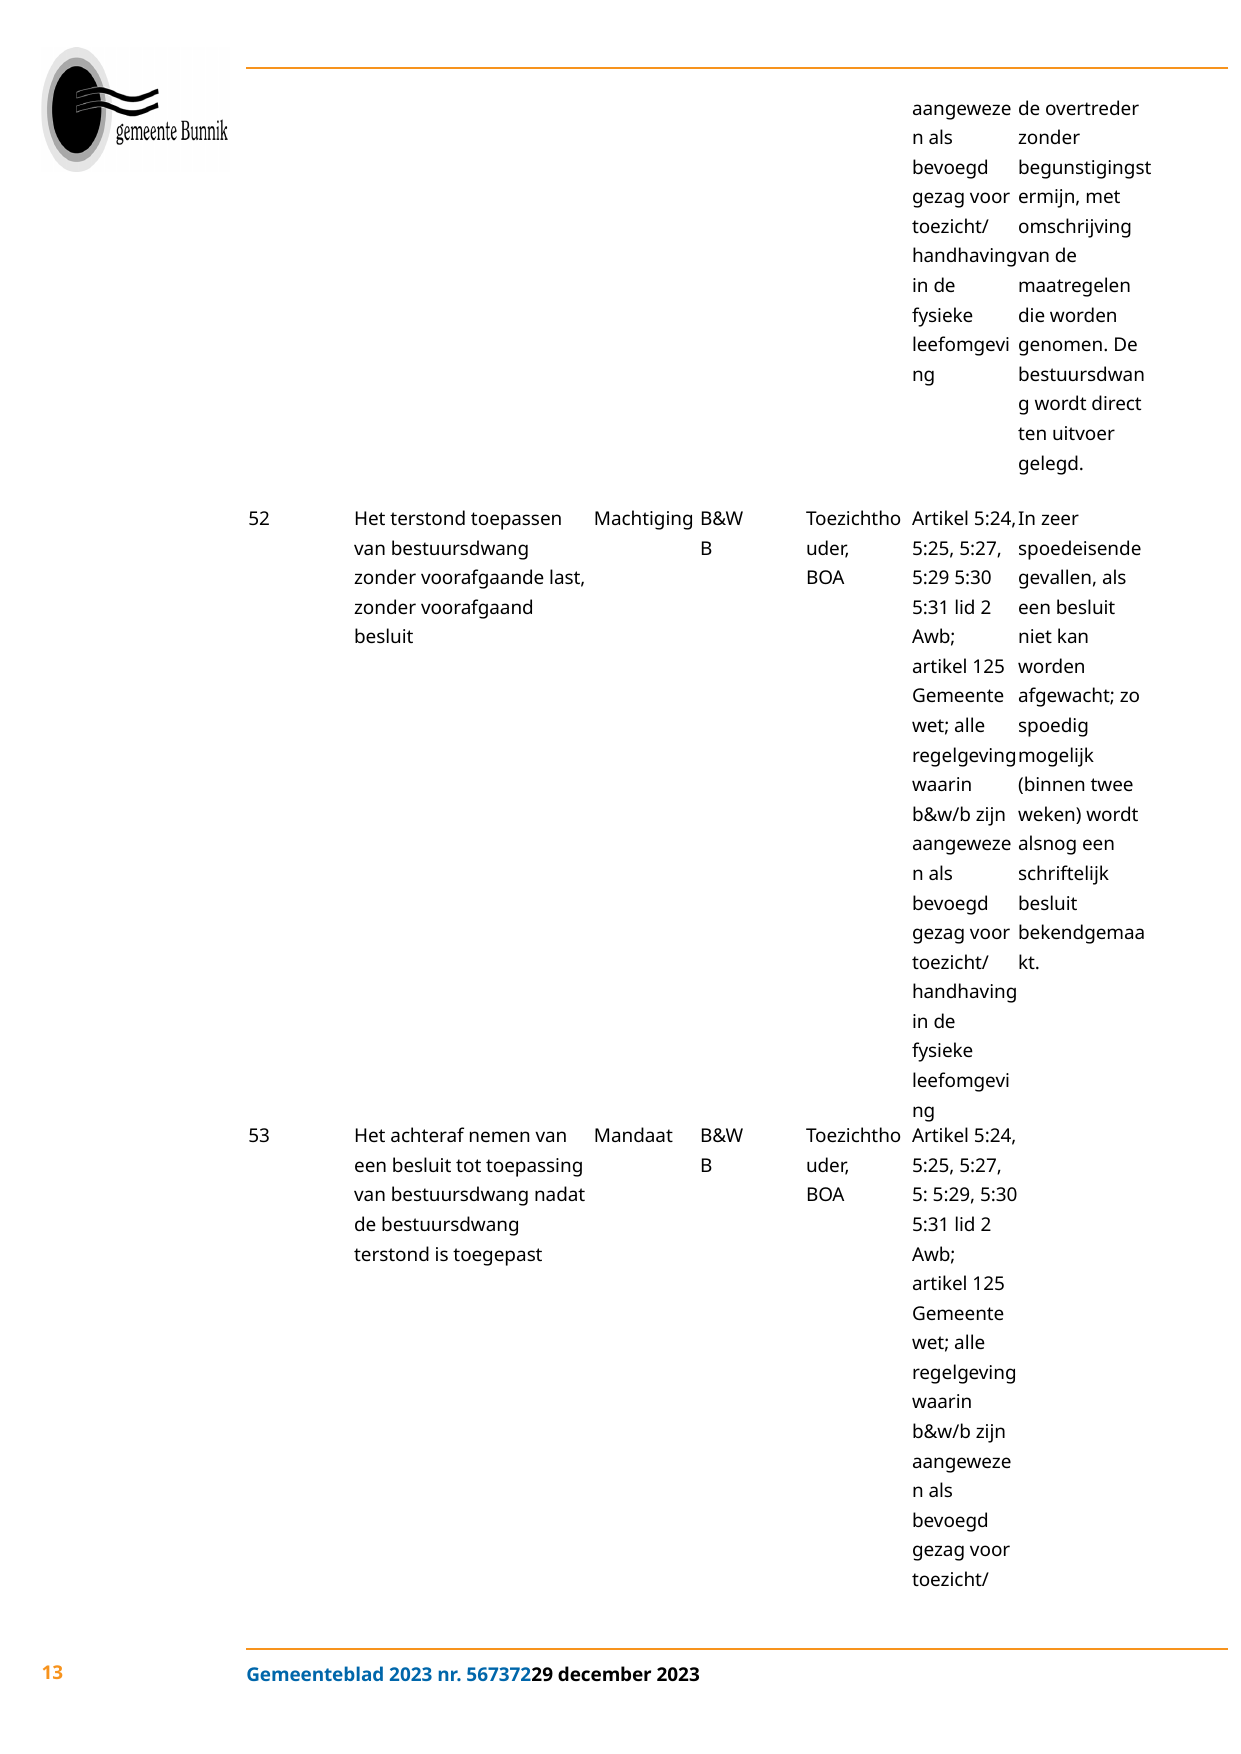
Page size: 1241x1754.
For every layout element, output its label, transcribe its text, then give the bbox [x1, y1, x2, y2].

table_cell Artikel 5:24, 5:25, 5:27, 5: 5:29, 5:30 5:31 lid 2 Awb; artikel 125 Gemeentewet; alle regelgeving waarin b&w/b zijn aangewezen als bevoegd gezag voor toezicht/ [912, 1123, 1018, 1592]
picture [41, 47, 231, 172]
table_cell In zeer spoedeisende gevallen, als een besluit niet kan worden afgewacht; zo spoedig mogelijk (binnen twee weken) wordt alsnog een schriftelijk besluit bekendgemaakt. [1018, 505, 1152, 1122]
table_cell [354, 95, 594, 505]
table_cell Machtiging [594, 505, 700, 1122]
table_cell Toezichthouder, BOA [806, 505, 912, 1122]
table_cell Mandaat [594, 1123, 700, 1592]
table_cell B&W B [700, 1123, 806, 1592]
table_cell 53 [248, 1123, 354, 1592]
table_cell de overtreder zonder begunstigingstermijn, met omschrijving van de maatregelen die worden genomen. De bestuursdwang wordt direct ten uitvoer gelegd. [1018, 95, 1152, 505]
table_cell B&W B [700, 505, 806, 1122]
table_cell [700, 95, 806, 505]
table_cell Het achteraf nemen van een besluit tot toepassing van bestuursdwang nadat de bestuursdwang terstond is toegepast [354, 1123, 594, 1592]
table_cell Het terstond toepassen van bestuursdwang zonder voorafgaande last, zonder voorafgaand besluit [354, 505, 594, 1122]
table_cell [806, 95, 912, 505]
table_cell aangewezen als bevoegd gezag voor toezicht/ handhaving in de fysieke leefomgeving [912, 95, 1018, 505]
table_cell [248, 95, 354, 505]
table_cell 52 [248, 505, 354, 1122]
table_cell [1018, 1123, 1152, 1592]
table_cell Toezichthouder, BOA [806, 1123, 912, 1592]
table_cell [594, 95, 700, 505]
table_cell Artikel 5:24, 5:25, 5:27, 5:29 5:30 5:31 lid 2 Awb; artikel 125 Gemeentewet; alle regelgeving waarin b&w/b zijn aangewezen als bevoegd gezag voor toezicht/ handhaving in de fysieke leefomgeving [912, 505, 1018, 1122]
